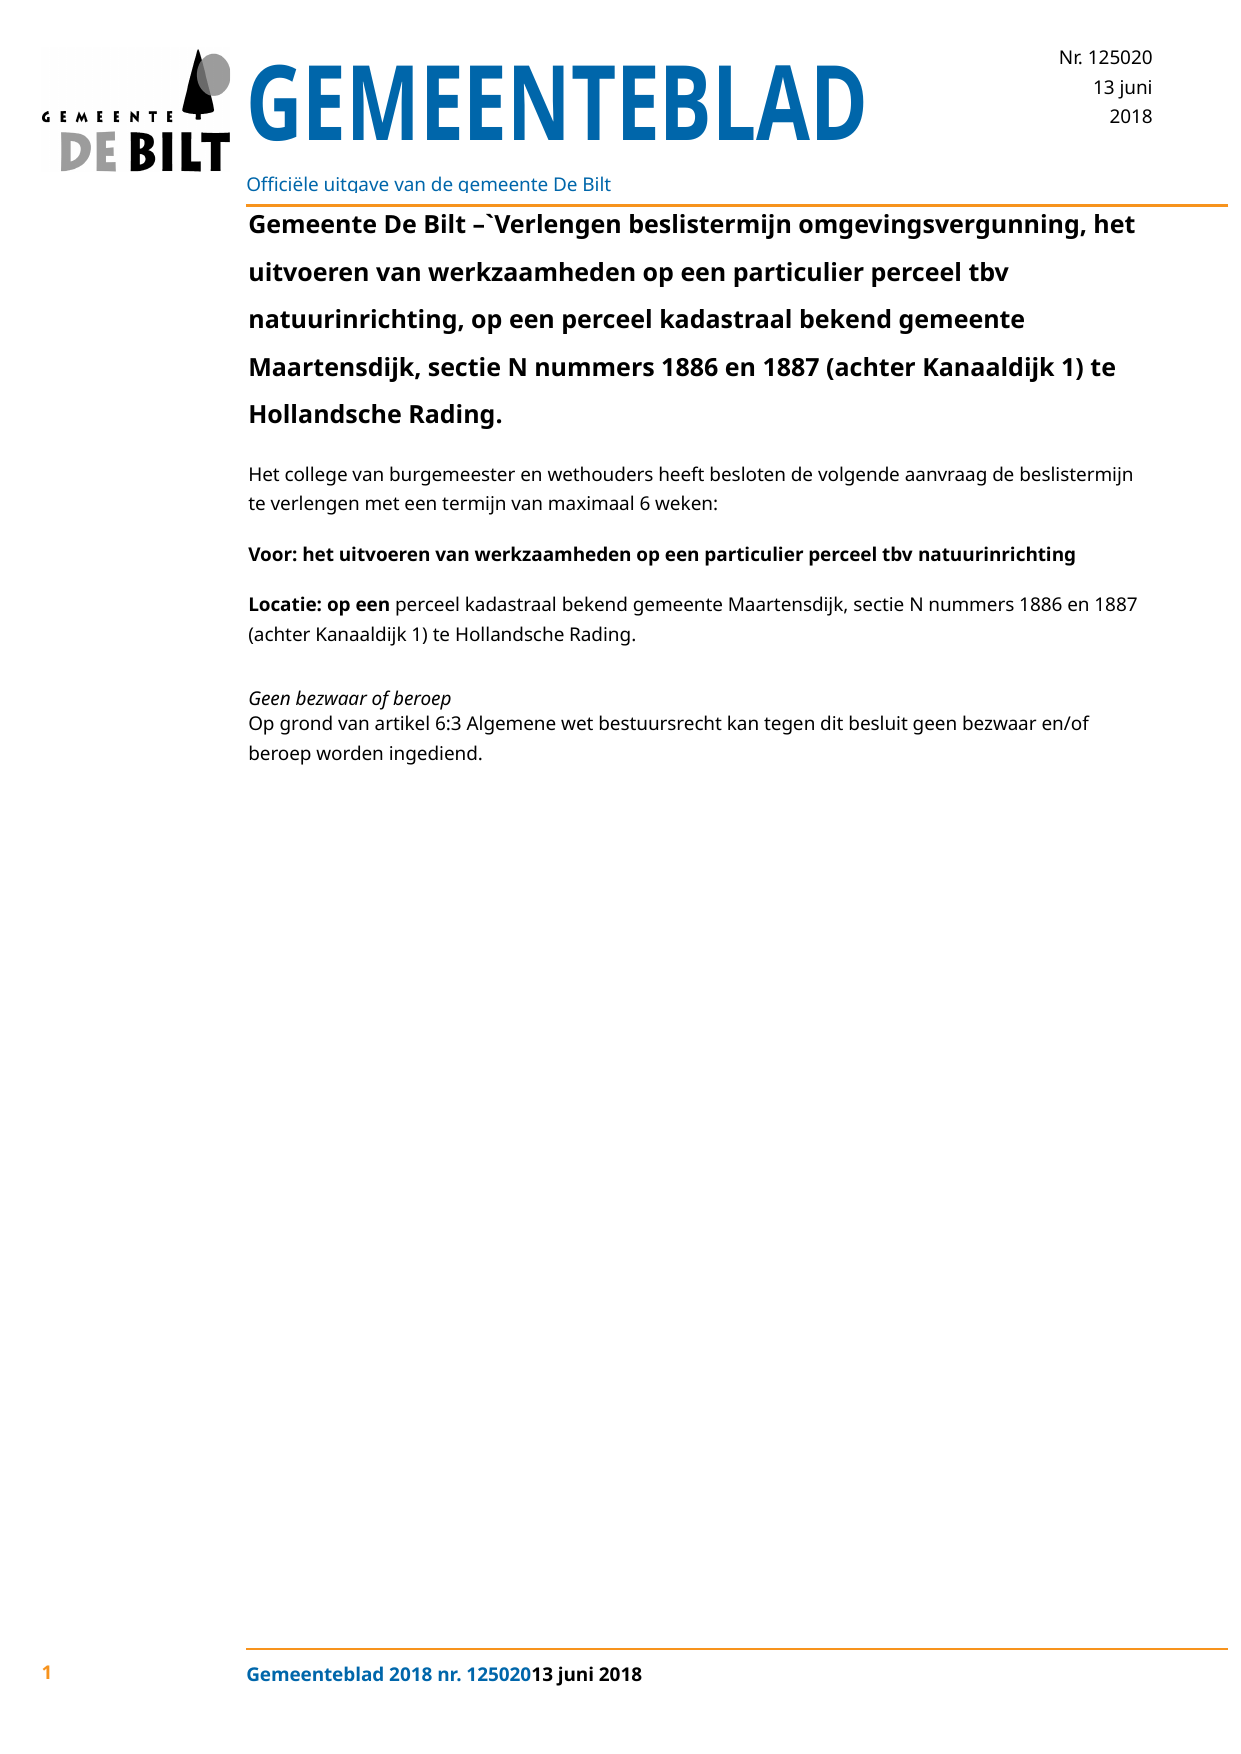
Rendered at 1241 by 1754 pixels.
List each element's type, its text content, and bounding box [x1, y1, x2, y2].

text Gemeente De Bilt –`Verlengen beslistermijn omgevingsvergunning, het uitvoeren van werkzaamheden op een particulier perceel tbv natuurinrichting, op een perceel kadastraal bekend gemeente Maartensdijk, sectie N nummers 1886 en 1887 (achter Kanaaldijk 1) te Hollandsche Rading. [248, 207, 1152, 431]
text Geen bezwaar of beroep [248, 685, 1152, 710]
text Op grond van artikel 6:3 Algemene wet bestuursrecht kan tegen dit besluit geen bezwaar en/of beroep worden ingediend. [248, 710, 1152, 766]
picture [41, 47, 231, 172]
text Voor: het uitvoeren van werkzaamheden op een particulier perceel tbv natuurinrichting [248, 541, 1152, 566]
text Locatie: op een perceel kadastraal bekend gemeente Maartensdijk, sectie N nummers 1886 en 1887 (achter Kanaaldijk 1) te Hollandsche Rading. [248, 591, 1152, 646]
text Het college van burgemeester en wethouders heeft besloten de volgende aanvraag de beslistermijn te verlengen met een termijn van maximaal 6 weken: [248, 461, 1152, 516]
